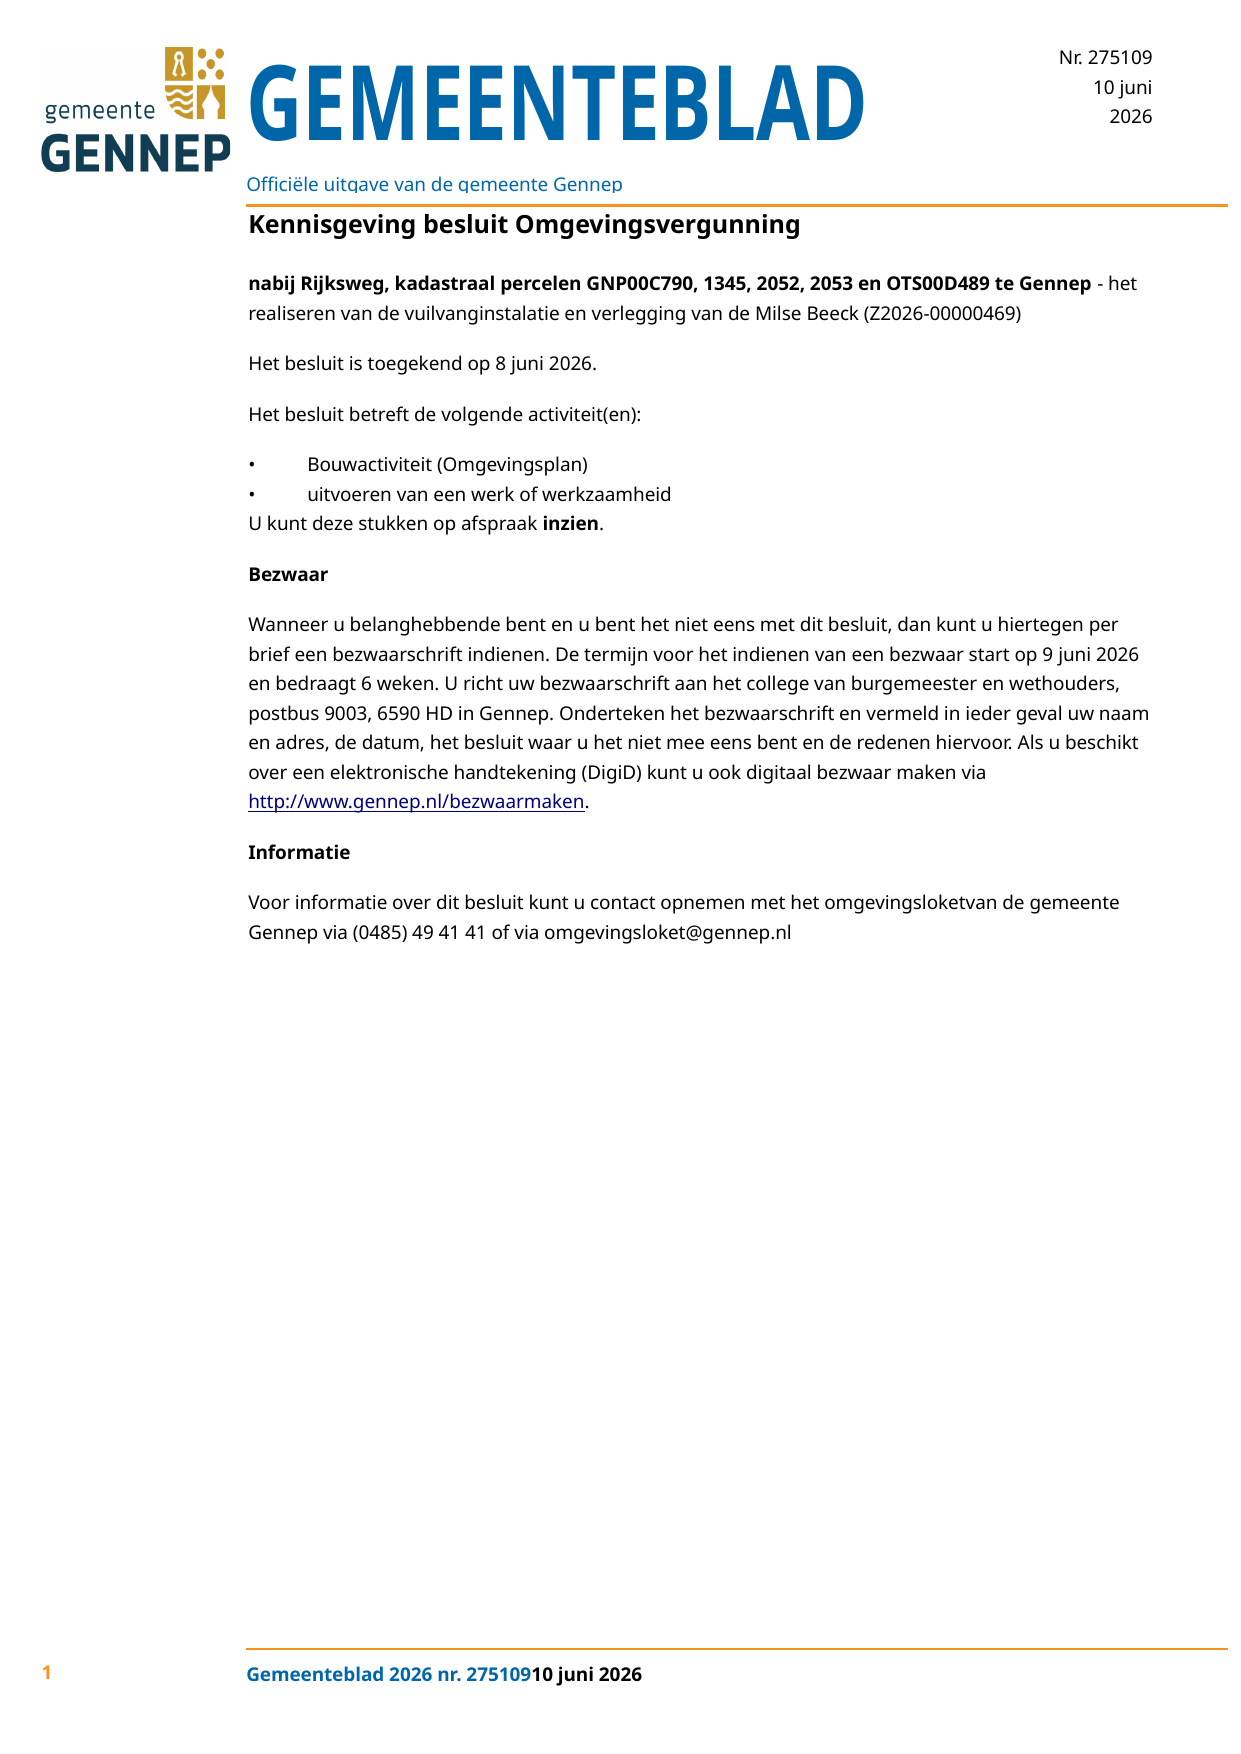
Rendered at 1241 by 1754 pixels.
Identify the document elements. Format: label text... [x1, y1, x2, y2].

text U kunt deze stukken op afspraak inzien. [248, 510, 1152, 536]
list Bouwactiviteit (Omgevingsplan) [248, 451, 1152, 477]
text Informatie [248, 839, 1152, 865]
text Bezwaar [248, 561, 1152, 586]
text nabij Rijksweg, kadastraal percelen GNP00C790, 1345, 2052, 2053 en OTS00D489 te Gennep - het realiseren van de vuilvanginstalatie en verlegging van de Milse Beeck (Z2026-00000469) [248, 270, 1152, 326]
text Het besluit is toegekend op 8 juni 2026. [248, 350, 1152, 376]
text Kennisgeving besluit Omgevingsvergunning [248, 207, 1152, 241]
text Voor informatie over dit besluit kunt u contact opnemen met het omgevingsloketvan de gemeente Gennep via (0485) 49 41 41 of via omgevingsloket@gennep.nl [248, 889, 1152, 945]
text Wanneer u belanghebbende bent en u bent het niet eens met dit besluit, dan kunt u hiertegen per brief een bezwaarschrift indienen. De termijn voor het indienen van een bezwaar start op 9 juni 2026 en bedraagt 6 weken. U richt uw bezwaarschrift aan het college van burgemeester en wethouders, postbus 9003, 6590 HD in Gennep. Onderteken het bezwaarschrift en vermeld in ieder geval uw naam en adres, de datum, het besluit waar u het niet mee eens bent en de redenen hiervoor. Als u beschikt over een elektronische handtekening (DigiD) kunt u ook digitaal bezwaar maken via http://www.gennep.nl/bezwaarmaken. [248, 611, 1152, 814]
picture [41, 47, 231, 172]
list uitvoeren van een werk of werkzaamheid [248, 481, 1152, 506]
text Het besluit betreft de volgende activiteit(en): [248, 401, 1152, 426]
